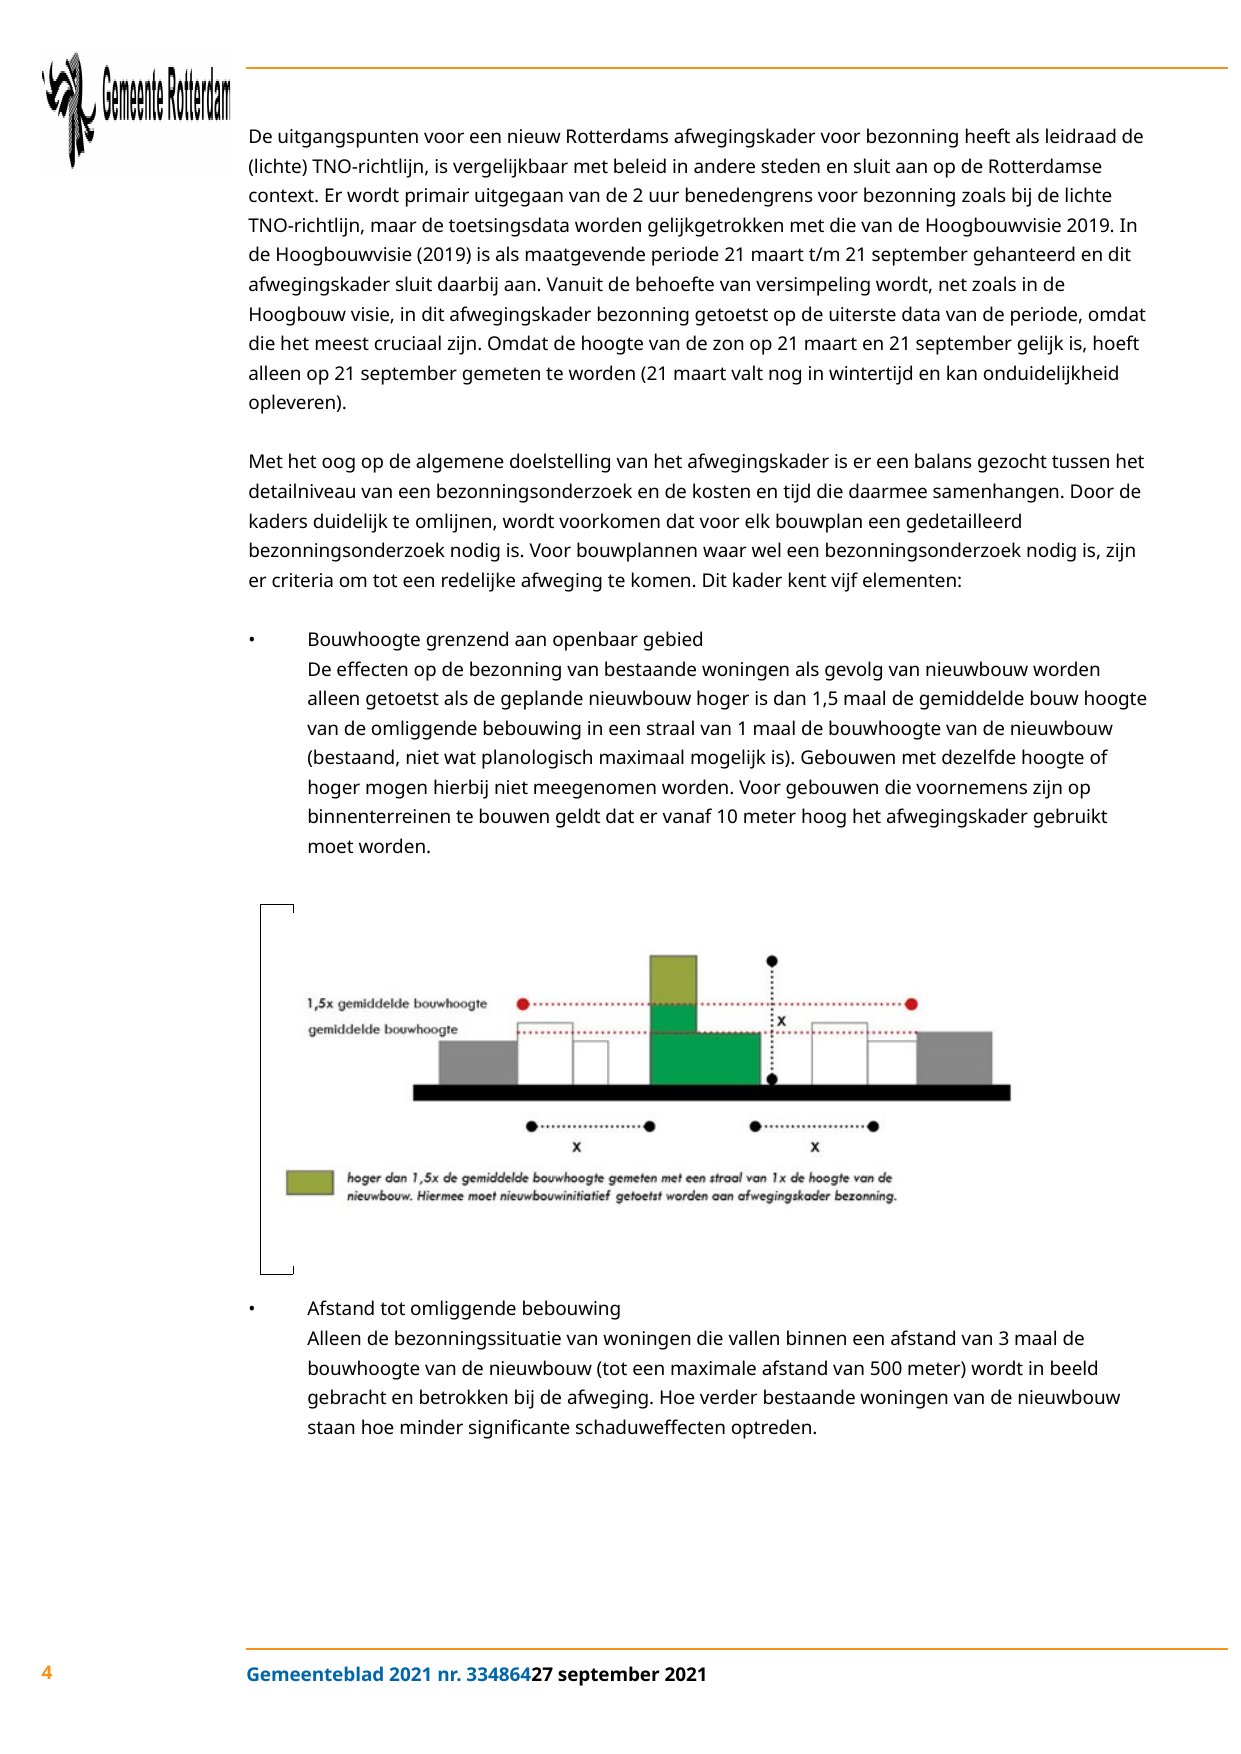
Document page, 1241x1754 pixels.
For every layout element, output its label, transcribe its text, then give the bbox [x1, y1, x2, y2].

list De effecten op de bezonning van bestaande woningen als gevolg van nieuwbouw worden alleen getoetst als de geplande nieuwbouw hoger is dan 1,5 maal de gemiddelde bouw hoogte van de omliggende bebouwing in een straal van 1 maal de bouwhoogte van de nieuwbouw (bestaand, niet wat planologisch maximaal mogelijk is). Gebouwen met dezelfde hoogte of hoger mogen hierbij niet meegenomen worden. Voor gebouwen die voornemens zijn op binnenterreinen te bouwen geldt dat er vanaf 10 meter hoog het afwegingskader gebruikt moet worden. [248, 656, 1152, 859]
list Bouwhoogte grenzend aan openbaar gebied [248, 626, 1152, 652]
picture [268, 913, 1037, 1266]
text Met het oog op de algemene doelstelling van het afwegingskader is er een balans gezocht tussen het detailniveau van een bezonningsonderzoek en de kosten en tijd die daarmee samenhangen. Door de kaders duidelijk te omlijnen, wordt voorkomen dat voor elk bouwplan een gedetailleerd bezonningsonderzoek nodig is. Voor bouwplannen waar wel een bezonningsonderzoek nodig is, zijn er criteria om tot een redelijke afweging te komen. Dit kader kent vijf elementen: [248, 449, 1152, 593]
text De uitgangspunten voor een nieuw Rotterdams afwegingskader voor bezonning heeft als leidraad de (lichte) TNO-richtlijn, is vergelijkbaar met beleid in andere steden en sluit aan op de Rotterdamse context. Er wordt primair uitgegaan van de 2 uur benedengrens voor bezonning zoals bij de lichte TNO-richtlijn, maar de toetsingsdata worden gelijkgetrokken met die van de Hoogbouwvisie 2019. In de Hoogbouwvisie (2019) is als maatgevende periode 21 maart t/m 21 september gehanteerd en dit afwegingskader sluit daarbij aan. Vanuit de behoefte van versimpeling wordt, net zoals in de Hoogbouw visie, in dit afwegingskader bezonning getoetst op de uiterste data van de periode, omdat die het meest cruciaal zijn. Omdat de hoogte van de zon op 21 maart en 21 september gelijk is, hoeft alleen op 21 september gemeten te worden (21 maart valt nog in wintertijd en kan onduidelijkheid opleveren). [248, 123, 1152, 415]
list Afstand tot omliggende bebouwing [248, 1296, 1152, 1321]
picture [41, 47, 231, 172]
list Alleen de bezonningssituatie van woningen die vallen binnen een afstand van 3 maal de bouwhoogte van de nieuwbouw (tot een maximale afstand van 500 meter) wordt in beeld gebracht en betrokken bij de afweging. Hoe verder bestaande woningen van de nieuwbouw staan hoe minder significante schaduweffecten optreden. [248, 1325, 1152, 1439]
